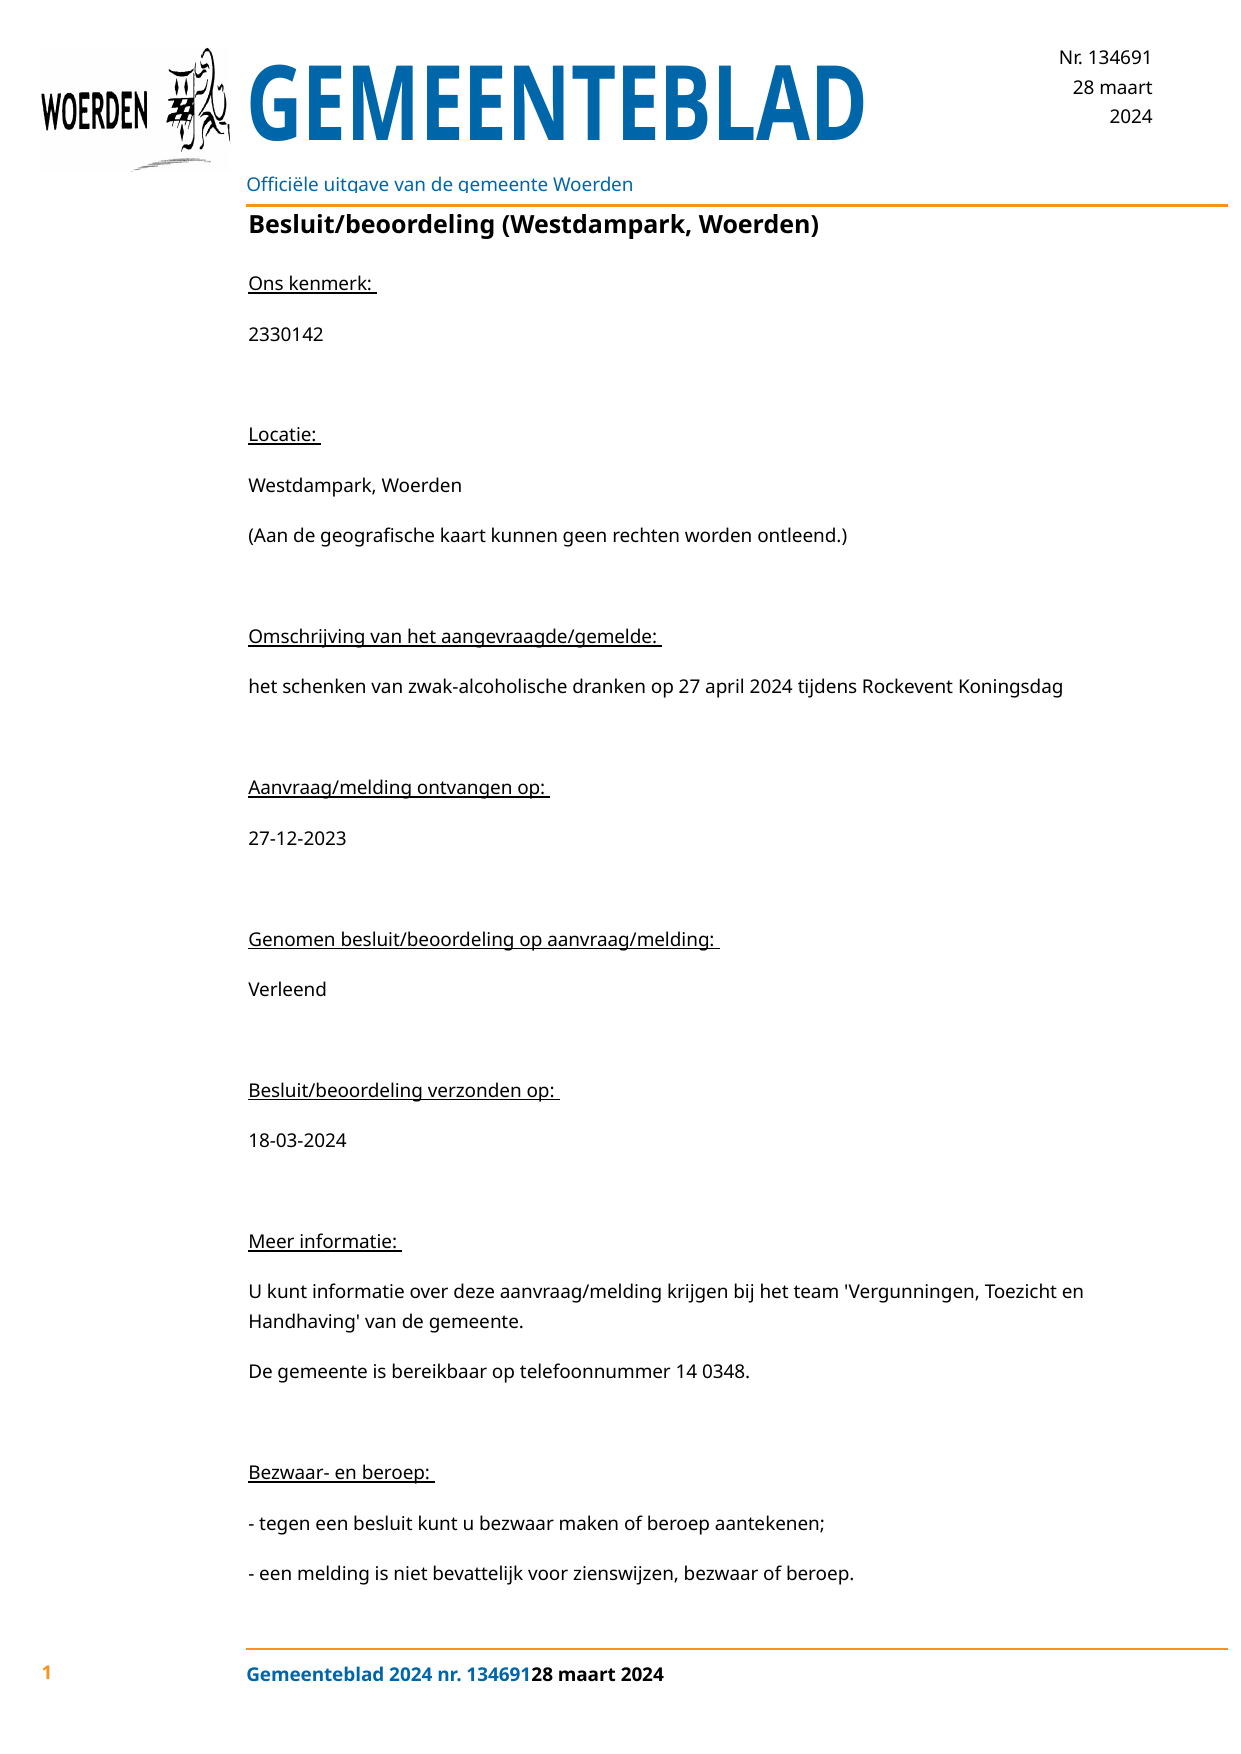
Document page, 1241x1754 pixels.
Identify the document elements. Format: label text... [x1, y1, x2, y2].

text 27-12-2023 [248, 825, 1152, 851]
text 18-03-2024 [248, 1127, 1152, 1153]
text Westdampark, Woerden [248, 472, 1152, 498]
text (Aan de geografische kaart kunnen geen rechten worden ontleend.) [248, 522, 1152, 548]
text Genomen besluit/beoordeling op aanvraag/melding: [248, 926, 1152, 951]
text 2330142 [248, 321, 1152, 346]
text Verleend [248, 976, 1152, 1002]
text Bezwaar- en beroep: [248, 1459, 1152, 1485]
text Ons kenmerk: [248, 270, 1152, 296]
text Meer informatie: [248, 1228, 1152, 1254]
text Omschrijving van het aangevraagde/gemelde: [248, 623, 1152, 649]
text het schenken van zwak-alcoholische dranken op 27 april 2024 tijdens Rockevent Koningsdag [248, 674, 1152, 699]
text - tegen een besluit kunt u bezwaar maken of beroep aantekenen; [248, 1510, 1152, 1536]
picture [41, 47, 231, 172]
text Besluit/beoordeling (Westdampark, Woerden) [248, 207, 1152, 241]
text Besluit/beoordeling verzonden op: [248, 1077, 1152, 1103]
text U kunt informatie over deze aanvraag/melding krijgen bij het team 'Vergunningen, Toezicht en Handhaving' van de gemeente. [248, 1279, 1152, 1334]
text Locatie: [248, 422, 1152, 447]
text De gemeente is bereikbaar op telefoonnummer 14 0348. [248, 1359, 1152, 1384]
text Aanvraag/melding ontvangen op: [248, 774, 1152, 800]
text - een melding is niet bevattelijk voor zienswijzen, bezwaar of beroep. [248, 1560, 1152, 1586]
